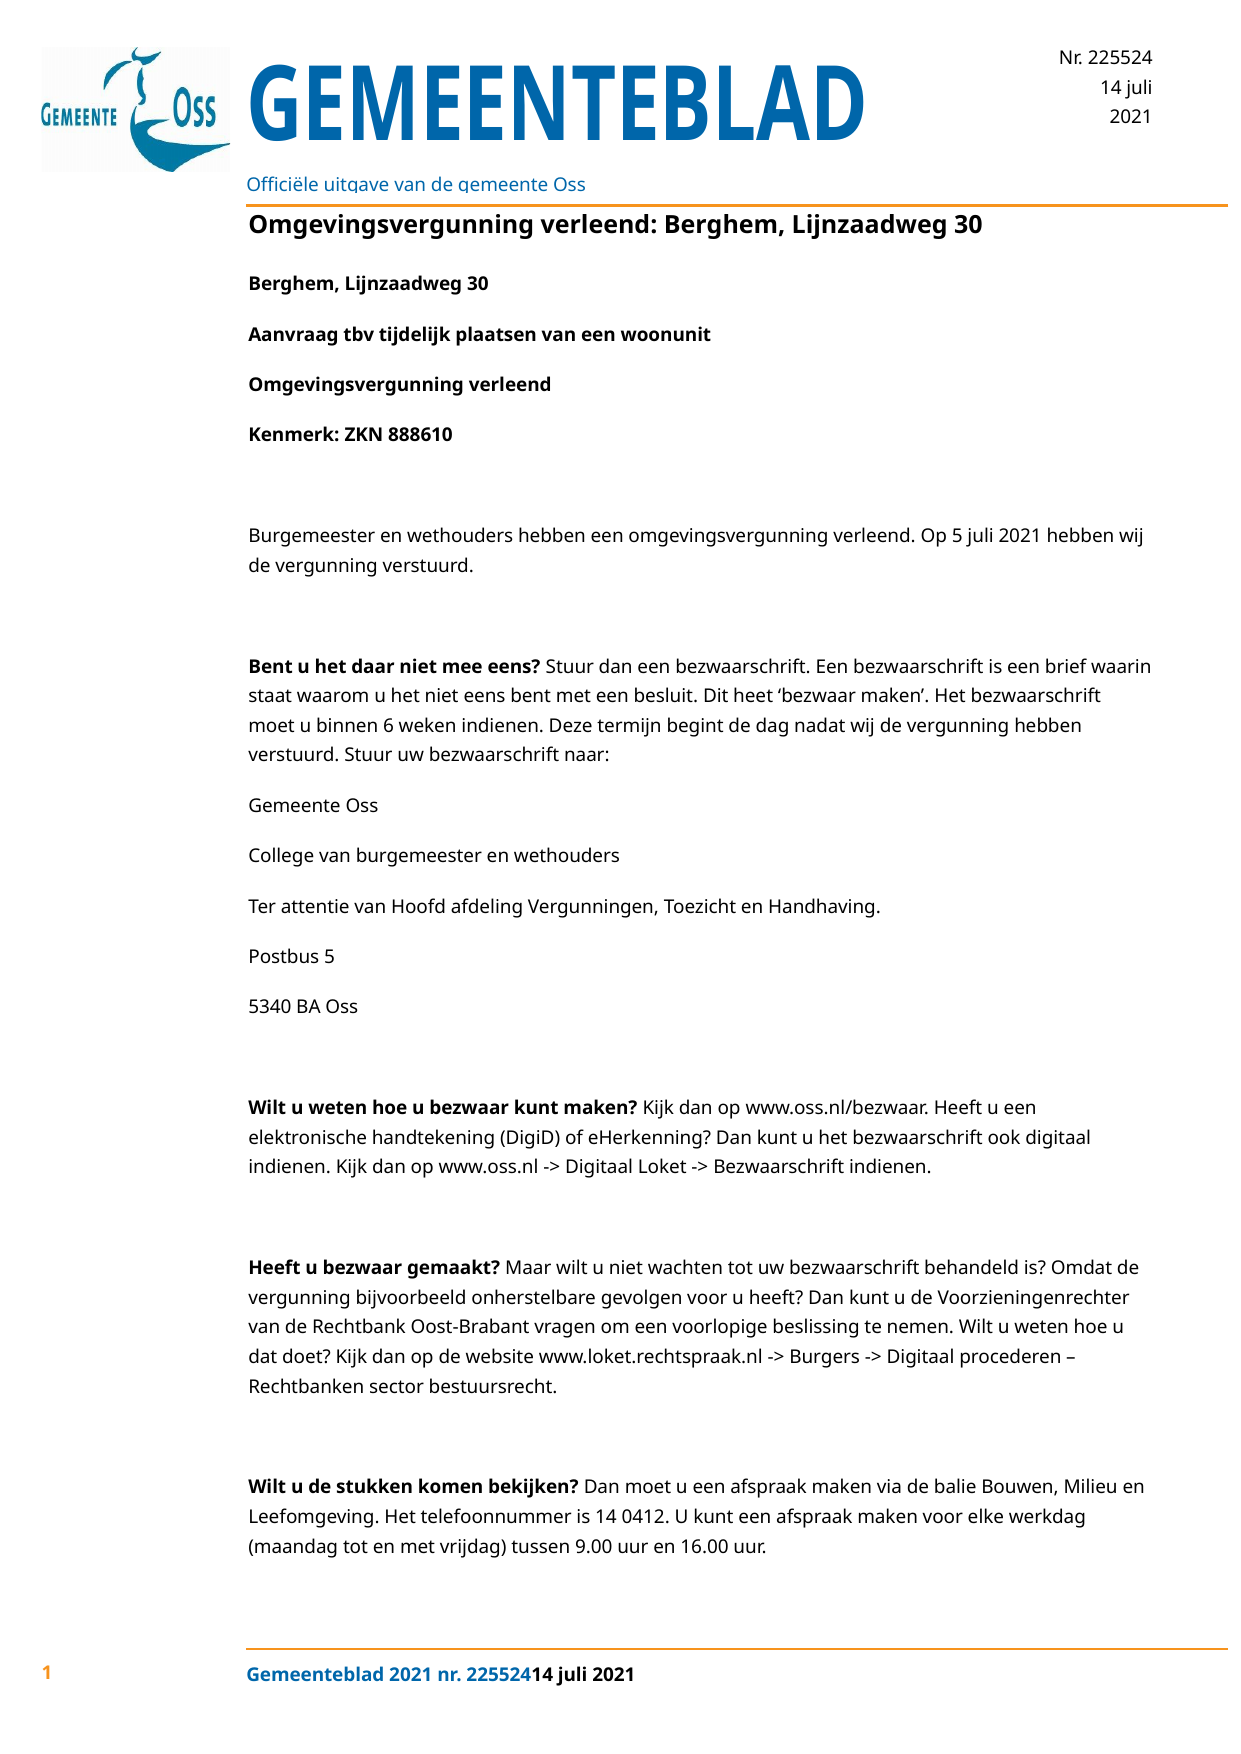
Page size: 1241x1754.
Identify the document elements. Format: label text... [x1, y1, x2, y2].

text Kenmerk: ZKN 888610 [248, 422, 1152, 447]
text Omgevingsvergunning verleend [248, 371, 1152, 397]
text Omgevingsvergunning verleend: Berghem, Lijnzaadweg 30 [248, 207, 1152, 241]
picture [41, 47, 231, 172]
text 5340 BA Oss [248, 994, 1152, 1019]
text College van burgemeester en wethouders [248, 842, 1152, 868]
text Berghem, Lijnzaadweg 30 [248, 270, 1152, 296]
text Wilt u weten hoe u bezwaar kunt maken? Kijk dan op www.oss.nl/bezwaar. Heeft u een elektronische handtekening (DigiD) of eHerkenning? Dan kunt u het bezwaarschrift ook digitaal indienen. Kijk dan op www.oss.nl -> Digitaal Loket -> Bezwaarschrift indienen. [248, 1094, 1152, 1179]
text Bent u het daar niet mee eens? Stuur dan een bezwaarschrift. Een bezwaarschrift is een brief waarin staat waarom u het niet eens bent met een besluit. Dit heet ‘bezwaar maken’. Het bezwaarschrift moet u binnen 6 weken indienen. Deze termijn begint de dag nadat wij de vergunning hebben verstuurd. Stuur uw bezwaarschrift naar: [248, 653, 1152, 767]
text Ter attentie van Hoofd afdeling Vergunningen, Toezicht en Handhaving. [248, 893, 1152, 918]
text Aanvraag tbv tijdelijk plaatsen van een woonunit [248, 321, 1152, 346]
text Wilt u de stukken komen bekijken? Dan moet u een afspraak maken via de balie Bouwen, Milieu en Leefomgeving. Het telefoonnummer is 14 0412. U kunt een afspraak maken voor elke werkdag (maandag tot en met vrijdag) tussen 9.00 uur en 16.00 uur. [248, 1474, 1152, 1558]
text Postbus 5 [248, 943, 1152, 969]
text Heeft u bezwaar gemaakt? Maar wilt u niet wachten tot uw bezwaarschrift behandeld is? Omdat de vergunning bijvoorbeeld onherstelbare gevolgen voor u heeft? Dan kunt u de Voorzieningenrechter van de Rechtbank Oost-Brabant vragen om een voorlopige beslissing te nemen. Wilt u weten hoe u dat doet? Kijk dan op de website www.loket.rechtspraak.nl -> Burgers -> Digitaal procederen – Rechtbanken sector bestuursrecht. [248, 1254, 1152, 1398]
text Gemeente Oss [248, 792, 1152, 818]
text Burgemeester en wethouders hebben een omgevingsvergunning verleend. Op 5 juli 2021 hebben wij de vergunning verstuurd. [248, 522, 1152, 578]
